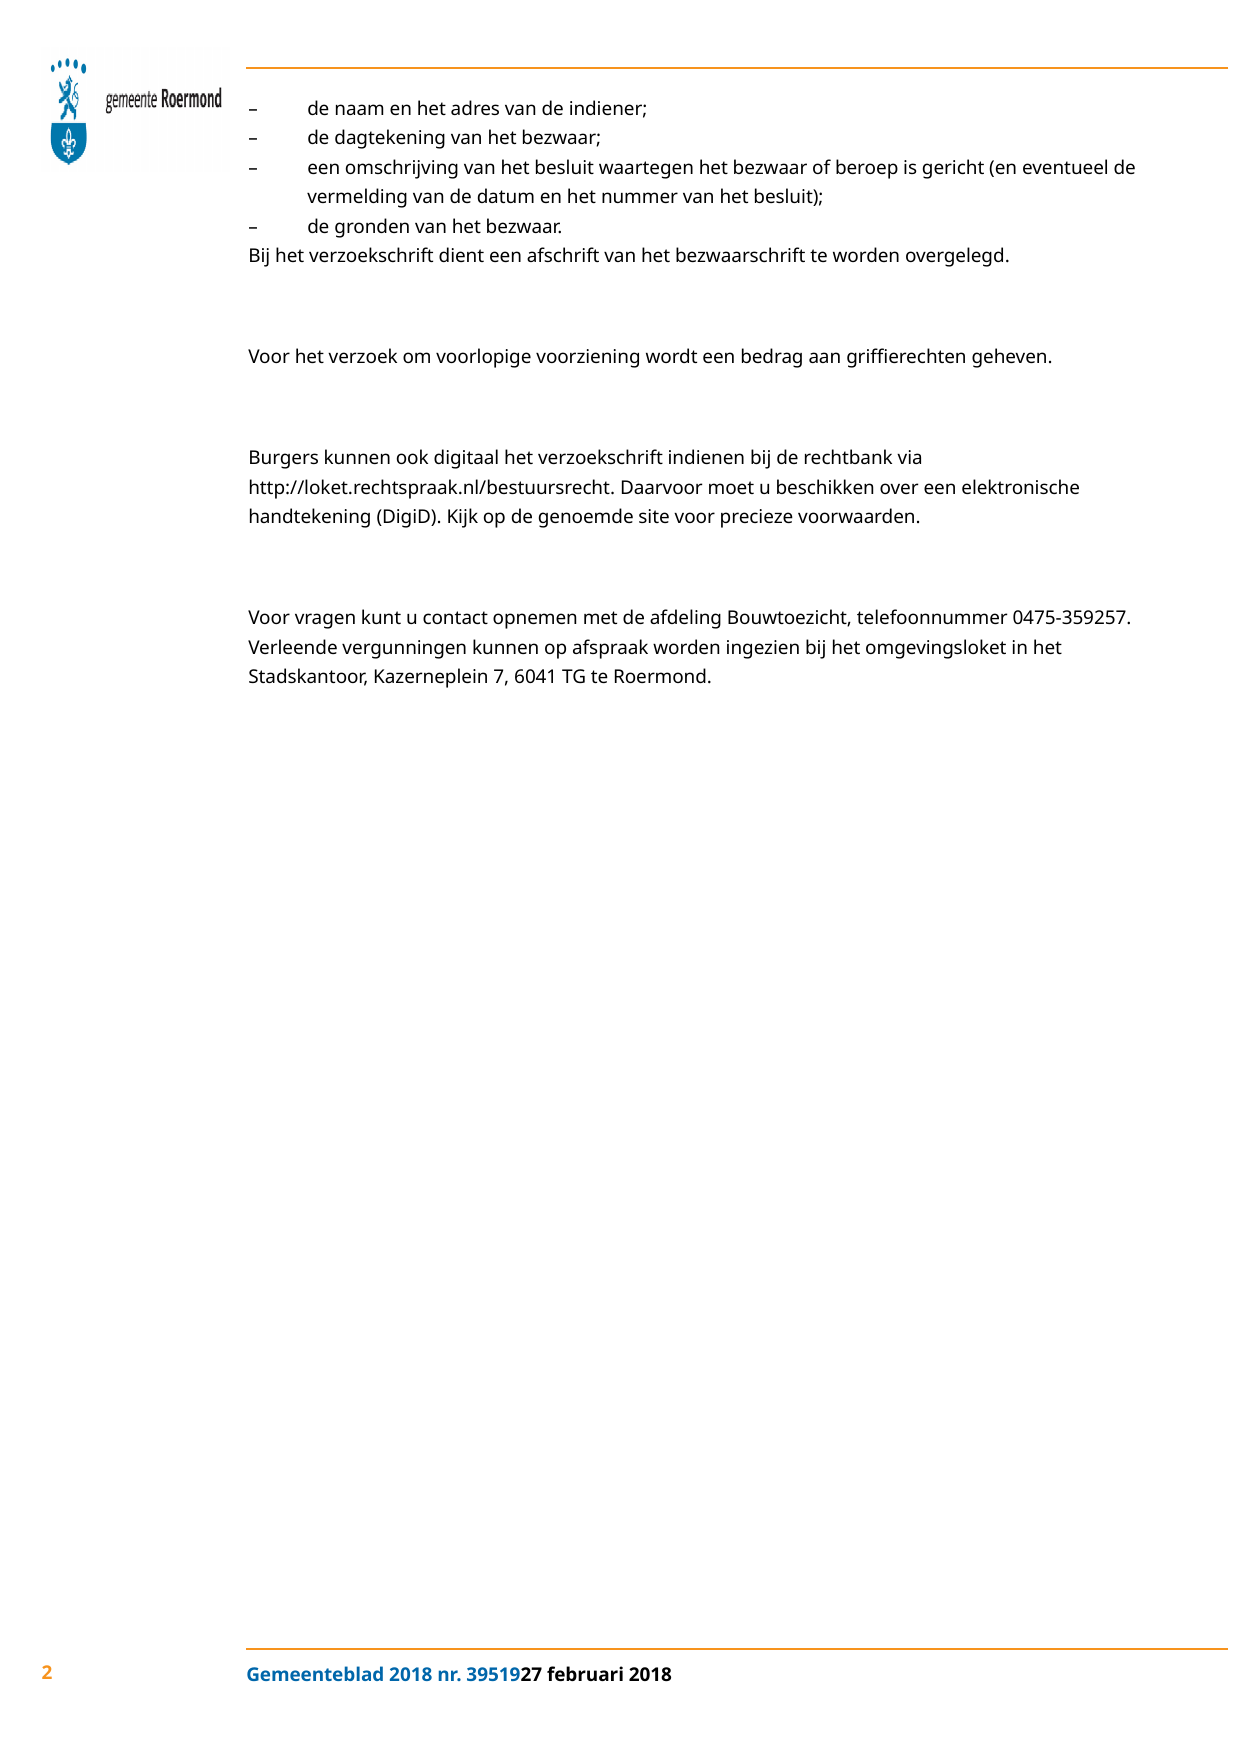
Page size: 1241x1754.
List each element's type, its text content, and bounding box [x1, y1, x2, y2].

text Voor vragen kunt u contact opnemen met de afdeling Bouwtoezicht, telefoonnummer 0475-359257. Verleende vergunningen kunnen op afspraak worden ingezien bij het omgevingsloket in het Stadskantoor, Kazerneplein 7, 6041 TG te Roermond. [248, 604, 1152, 689]
list de naam en het adres van de indiener; [248, 95, 1152, 121]
text Bij het verzoekschrift dient een afschrift van het bezwaarschrift te worden overgelegd. [248, 243, 1152, 268]
list een omschrijving van het besluit waartegen het bezwaar of beroep is gericht (en eventueel de vermelding van de datum en het nummer van het besluit); [248, 154, 1152, 209]
text Voor het verzoek om voorlopige voorziening wordt een bedrag aan griffierechten geheven. [248, 343, 1152, 369]
text Burgers kunnen ook digitaal het verzoekschrift indienen bij de rechtbank via http://loket.rechtspraak.nl/bestuursrecht. Daarvoor moet u beschikken over een elektronische handtekening (DigiD). Kijk op de genoemde site voor precieze voorwaarden. [248, 444, 1152, 529]
picture [41, 47, 231, 172]
list de gronden van het bezwaar. [248, 213, 1152, 239]
list de dagtekening van het bezwaar; [248, 124, 1152, 150]
